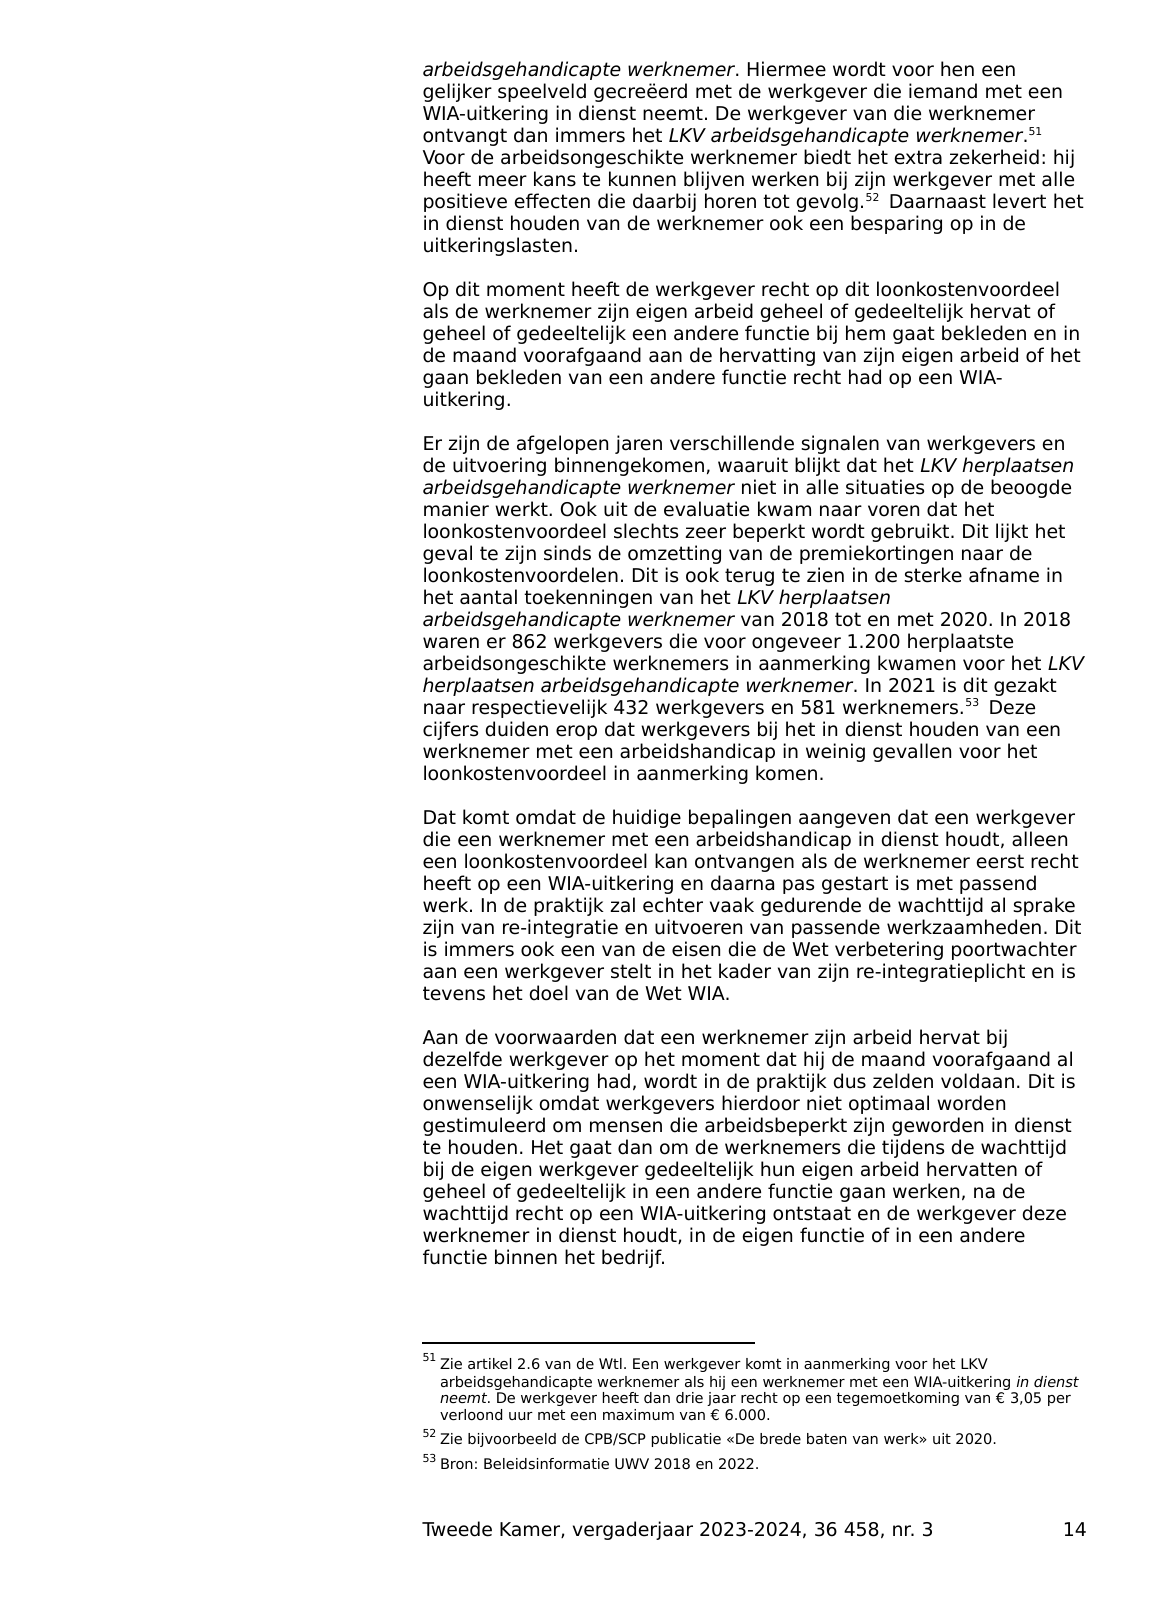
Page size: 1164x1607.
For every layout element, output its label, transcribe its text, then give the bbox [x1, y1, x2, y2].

text Bron: Beleidsinformatie UWV 2018 en 2022. [422, 1452, 1087, 1474]
text arbeidsgehandicapte werknemer. Hiermee wordt voor hen een gelijker speelveld gecreëerd met de werkgever die iemand met een WIA-uitkering in dienst neemt. De werkgever van die werknemer ontvangt dan immers het LKV arbeidsgehandicapte werknemer. Voor de arbeidsongeschikte werknemer biedt het extra zekerheid: hij heeft meer kans te kunnen blijven werken bij zijn werkgever met alle positieve effecten die daarbij horen tot gevolg. Daarnaast levert het in dienst houden van de werknemer ook een besparing op in de uitkeringslasten. [422, 59, 1087, 257]
text Dat komt omdat de huidige bepalingen aangeven dat een werkgever die een werknemer met een arbeidshandicap in dienst houdt, alleen een loonkostenvoordeel kan ontvangen als de werknemer eerst recht heeft op een WIA-uitkering en daarna pas gestart is met passend werk. In de praktijk zal echter vaak gedurende de wachttijd al sprake zijn van re-integratie en uitvoeren van passende werkzaamheden. Dit is immers ook een van de eisen die de Wet verbetering poortwachter aan een werkgever stelt in het kader van zijn re-integratieplicht en is tevens het doel van de Wet WIA. [422, 807, 1087, 1005]
text Er zijn de afgelopen jaren verschillende signalen van werkgevers en de uitvoering binnengekomen, waaruit blijkt dat het LKV herplaatsen arbeidsgehandicapte werknemer niet in alle situaties op de beoogde manier werkt. Ook uit de evaluatie kwam naar voren dat het loonkostenvoordeel slechts zeer beperkt wordt gebruikt. Dit lijkt het geval te zijn sinds de omzetting van de premiekortingen naar de loonkostenvoordelen. Dit is ook terug te zien in de sterke afname in het aantal toekenningen van het LKV herplaatsen arbeidsgehandicapte werknemer van 2018 tot en met 2020. In 2018 waren er 862 werkgevers die voor ongeveer 1.200 herplaatste arbeidsongeschikte werknemers in aanmerking kwamen voor het LKV herplaatsen arbeidsgehandicapte werknemer. In 2021 is dit gezakt naar respectievelijk 432 werkgevers en 581 werknemers. Deze cijfers duiden erop dat werkgevers bij het in dienst houden van een werknemer met een arbeidshandicap in weinig gevallen voor het loonkostenvoordeel in aanmerking komen. [422, 433, 1087, 785]
text Op dit moment heeft de werkgever recht op dit loonkostenvoordeel als de werknemer zijn eigen arbeid geheel of gedeeltelijk hervat of geheel of gedeeltelijk een andere functie bij hem gaat bekleden en in de maand voorafgaand aan de hervatting van zijn eigen arbeid of het gaan bekleden van een andere functie recht had op een WIA-uitkering. [422, 279, 1087, 411]
text Zie bijvoorbeeld de CPB/SCP publicatie «De brede baten van werk» uit 2020. [422, 1427, 1087, 1449]
text Zie artikel 2.6 van de Wtl. Een werkgever komt in aanmerking voor het LKV arbeidsgehandicapte werknemer als hij een werknemer met een WIA-uitkering in dienst neemt. De werkgever heeft dan drie jaar recht op een tegemoetkoming van € 3,05 per verloond uur met een maximum van € 6.000. [422, 1352, 1087, 1424]
text Aan de voorwaarden dat een werknemer zijn arbeid hervat bij dezelfde werkgever op het moment dat hij de maand voorafgaand al een WIA-uitkering had, wordt in de praktijk dus zelden voldaan. Dit is onwenselijk omdat werkgevers hierdoor niet optimaal worden gestimuleerd om mensen die arbeidsbeperkt zijn geworden in dienst te houden. Het gaat dan om de werknemers die tijdens de wachttijd bij de eigen werkgever gedeeltelijk hun eigen arbeid hervatten of geheel of gedeeltelijk in een andere functie gaan werken, na de wachttijd recht op een WIA-uitkering ontstaat en de werkgever deze werknemer in dienst houdt, in de eigen functie of in een andere functie binnen het bedrijf. [422, 1027, 1087, 1269]
